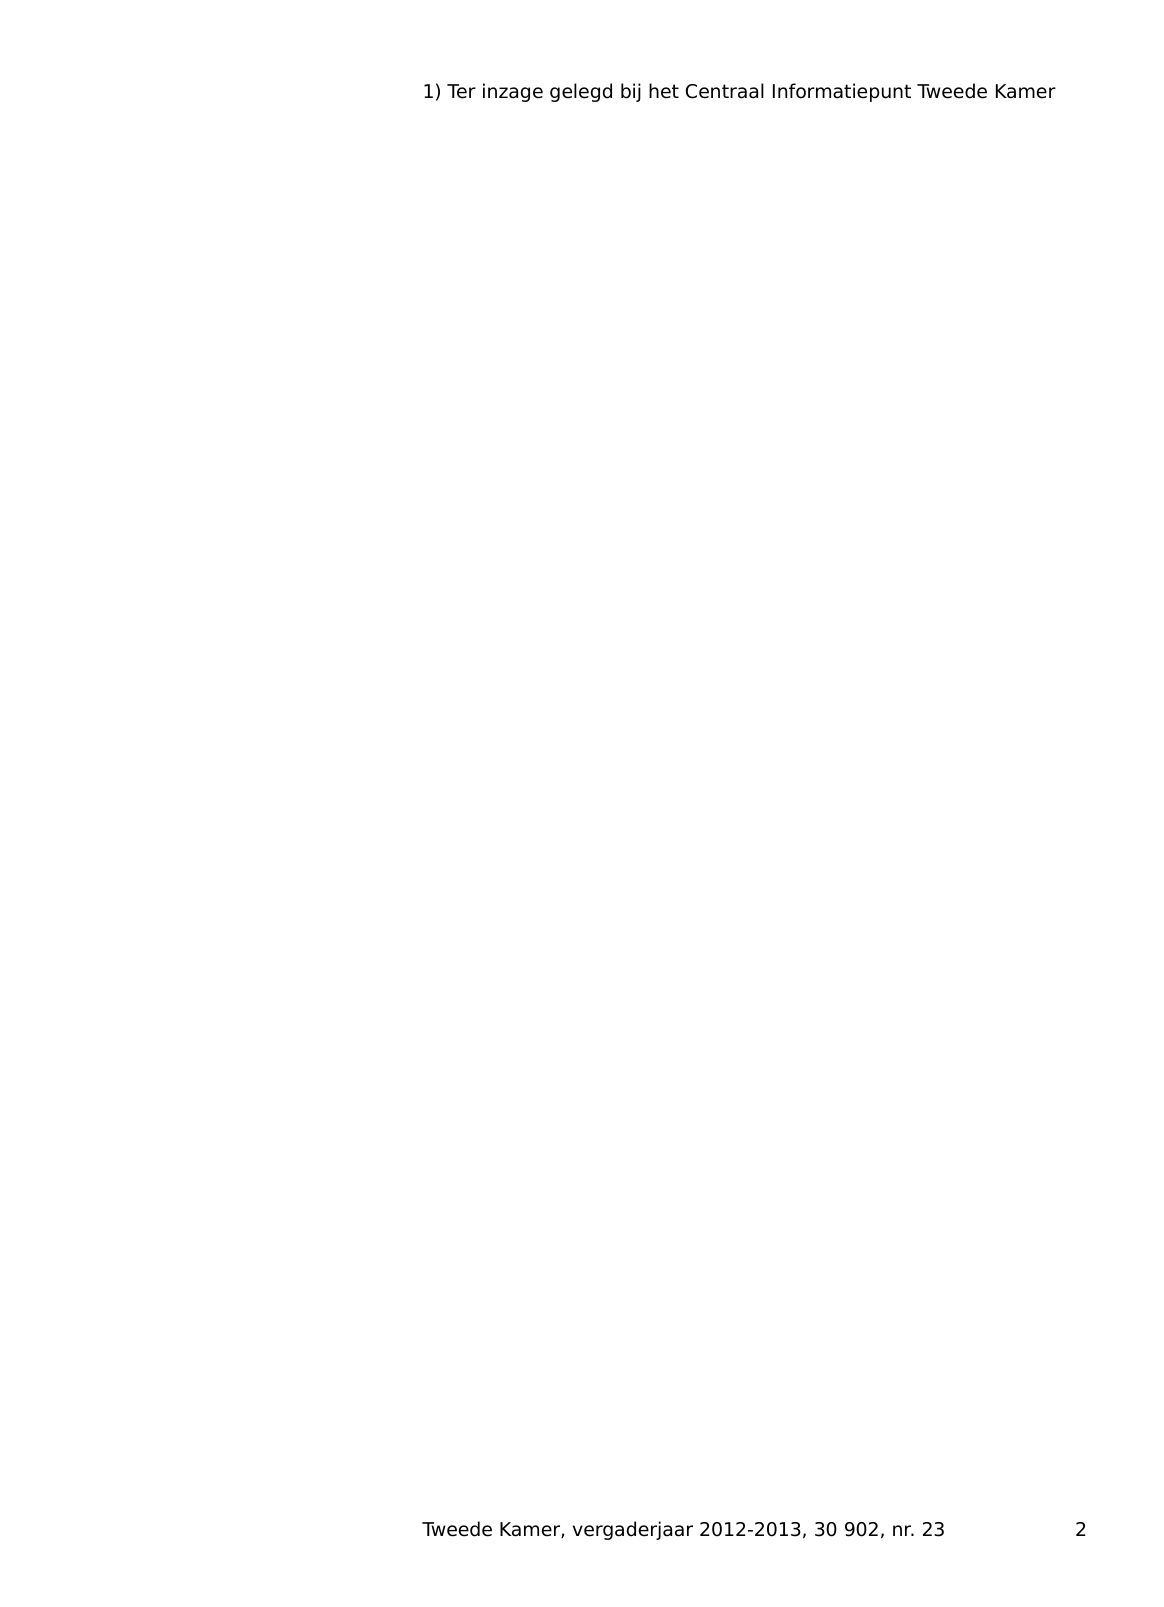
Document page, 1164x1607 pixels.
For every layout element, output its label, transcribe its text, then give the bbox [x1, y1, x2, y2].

text 1) Ter inzage gelegd bij het Centraal Informatiepunt Tweede Kamer [422, 81, 1087, 103]
